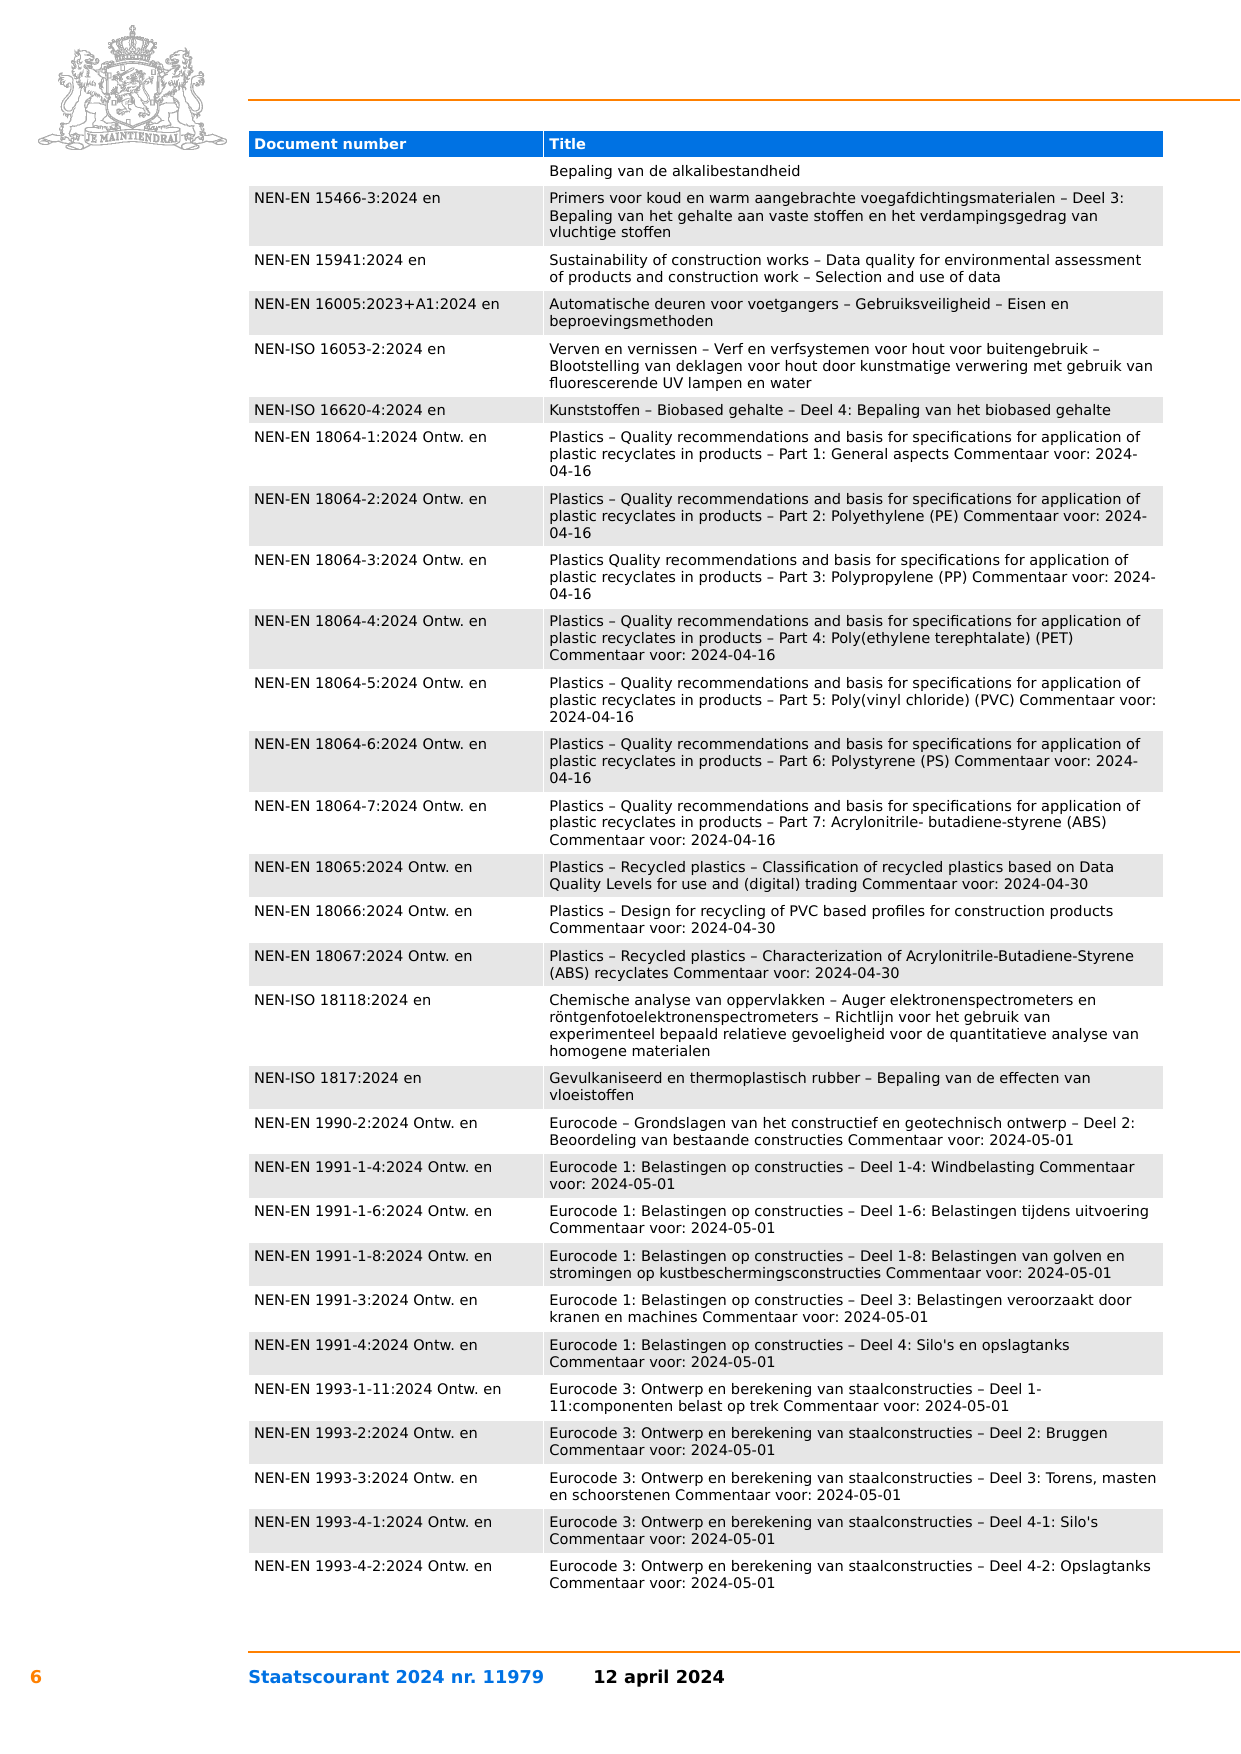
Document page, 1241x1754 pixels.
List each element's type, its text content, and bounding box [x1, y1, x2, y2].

table_cell [249, 158, 543, 185]
table_cell NEN-EN 1993-4-1:2024 Ontw. en [249, 1509, 543, 1553]
table_cell Plastics – Quality recommendations and basis for specifications for application of plastic recyclates in products – Part 5: Poly(vinyl chloride) (PVC) Commentaar voor: 2024-04-16 [544, 670, 1163, 730]
table_header Document number [249, 131, 543, 157]
table_cell Primers voor koud en warm aangebrachte voegafdichtingsmaterialen – Deel 3: Bepaling van het gehalte aan vaste stoffen en het verdampingsgedrag van vluchtige stoffen [544, 186, 1163, 246]
table_cell NEN-ISO 16620-4:2024 en [249, 397, 543, 423]
table_cell NEN-EN 18065:2024 Ontw. en [249, 854, 543, 897]
table_cell NEN-EN 1991-1-8:2024 Ontw. en [249, 1243, 543, 1286]
table_cell NEN-EN 15941:2024 en [249, 247, 543, 290]
table_cell NEN-EN 18066:2024 Ontw. en [249, 899, 543, 942]
table_cell NEN-EN 1993-3:2024 Ontw. en [249, 1465, 543, 1508]
table_cell NEN-EN 18064-3:2024 Ontw. en [249, 547, 543, 608]
table_cell Verven en vernissen – Verf en verfsystemen voor hout voor buitengebruik – Blootstelling van deklagen voor hout door kunstmatige verwering met gebruik van fluorescerende UV lampen en water [544, 336, 1163, 396]
table_cell Eurocode 3: Ontwerp en berekening van staalconstructies – Deel 4-2: Opslagtanks Commentaar voor: 2024-05-01 [544, 1554, 1163, 1597]
table_cell NEN-ISO 16053-2:2024 en [249, 336, 543, 396]
table_cell NEN-EN 15466-3:2024 en [249, 186, 543, 246]
table_cell Eurocode 1: Belastingen op constructies – Deel 4: Silo's en opslagtanks Commentaar voor: 2024-05-01 [544, 1332, 1163, 1375]
table_cell Plastics – Quality recommendations and basis for specifications for application of plastic recyclates in products – Part 1: General aspects Commentaar voor: 2024-04-16 [544, 425, 1163, 485]
table_cell Eurocode 3: Ontwerp en berekening van staalconstructies – Deel 2: Bruggen Commentaar voor: 2024-05-01 [544, 1421, 1163, 1464]
table_header Title [544, 131, 1163, 157]
table_cell NEN-EN 18064-6:2024 Ontw. en [249, 731, 543, 792]
table_cell NEN-EN 18067:2024 Ontw. en [249, 943, 543, 986]
table_cell Gevulkaniseerd en thermoplastisch rubber – Bepaling van de effecten van vloeistoffen [544, 1066, 1163, 1109]
table_cell Eurocode 3: Ontwerp en berekening van staalconstructies – Deel 1-11:componenten belast op trek Commentaar voor: 2024-05-01 [544, 1376, 1163, 1419]
table_cell NEN-EN 18064-4:2024 Ontw. en [249, 609, 543, 669]
picture [38, 25, 227, 150]
table_cell Eurocode 1: Belastingen op constructies – Deel 3: Belastingen veroorzaakt door kranen en machines Commentaar voor: 2024-05-01 [544, 1288, 1163, 1331]
table_cell Bepaling van de alkalibestandheid [544, 158, 1163, 185]
table_cell NEN-EN 18064-7:2024 Ontw. en [249, 793, 543, 853]
table_cell NEN-EN 1991-3:2024 Ontw. en [249, 1288, 543, 1331]
table_cell NEN-EN 1993-4-2:2024 Ontw. en [249, 1554, 543, 1597]
table_cell Eurocode 3: Ontwerp en berekening van staalconstructies – Deel 4-1: Silo's Commentaar voor: 2024-05-01 [544, 1509, 1163, 1553]
table_cell NEN-EN 1993-1-11:2024 Ontw. en [249, 1376, 543, 1419]
table_cell Plastics – Recycled plastics – Characterization of Acrylonitrile-Butadiene-Styrene (ABS) recyclates Commentaar voor: 2024-04-30 [544, 943, 1163, 986]
table_cell NEN-EN 1990-2:2024 Ontw. en [249, 1110, 543, 1153]
table_cell Plastics Quality recommendations and basis for specifications for application of plastic recyclates in products – Part 3: Polypropylene (PP) Commentaar voor: 2024-04-16 [544, 547, 1163, 608]
table_cell NEN-EN 16005:2023+A1:2024 en [249, 291, 543, 335]
table_cell Eurocode 1: Belastingen op constructies – Deel 1-4: Windbelasting Commentaar voor: 2024-05-01 [544, 1154, 1163, 1198]
table_cell NEN-ISO 18118:2024 en [249, 987, 543, 1064]
table_cell Plastics – Quality recommendations and basis for specifications for application of plastic recyclates in products – Part 6: Polystyrene (PS) Commentaar voor: 2024-04-16 [544, 731, 1163, 792]
table_cell NEN-EN 1991-1-4:2024 Ontw. en [249, 1154, 543, 1198]
table_cell Eurocode 1: Belastingen op constructies – Deel 1-8: Belastingen van golven en stromingen op kustbeschermingsconstructies Commentaar voor: 2024-05-01 [544, 1243, 1163, 1286]
table_cell Eurocode – Grondslagen van het constructief en geotechnisch ontwerp – Deel 2: Beoordeling van bestaande constructies Commentaar voor: 2024-05-01 [544, 1110, 1163, 1153]
table_cell NEN-EN 1991-4:2024 Ontw. en [249, 1332, 543, 1375]
table_cell Kunststoffen – Biobased gehalte – Deel 4: Bepaling van het biobased gehalte [544, 397, 1163, 423]
table_cell Plastics – Quality recommendations and basis for specifications for application of plastic recyclates in products – Part 7: Acrylonitrile- butadiene-styrene (ABS) Commentaar voor: 2024-04-16 [544, 793, 1163, 853]
table_cell Sustainability of construction works – Data quality for environmental assessment of products and construction work – Selection and use of data [544, 247, 1163, 290]
table_cell NEN-EN 18064-5:2024 Ontw. en [249, 670, 543, 730]
table_cell NEN-ISO 1817:2024 en [249, 1066, 543, 1109]
table_cell NEN-EN 18064-1:2024 Ontw. en [249, 425, 543, 485]
table_cell Plastics – Recycled plastics – Classification of recycled plastics based on Data Quality Levels for use and (digital) trading Commentaar voor: 2024-04-30 [544, 854, 1163, 897]
table_cell Plastics – Quality recommendations and basis for specifications for application of plastic recyclates in products – Part 4: Poly(ethylene terephtalate) (PET) Commentaar voor: 2024-04-16 [544, 609, 1163, 669]
table_cell NEN-EN 1991-1-6:2024 Ontw. en [249, 1199, 543, 1242]
table_cell Eurocode 3: Ontwerp en berekening van staalconstructies – Deel 3: Torens, masten en schoorstenen Commentaar voor: 2024-05-01 [544, 1465, 1163, 1508]
table_cell Eurocode 1: Belastingen op constructies – Deel 1-6: Belastingen tijdens uitvoering Commentaar voor: 2024-05-01 [544, 1199, 1163, 1242]
table_cell NEN-EN 1993-2:2024 Ontw. en [249, 1421, 543, 1464]
table_cell Automatische deuren voor voetgangers – Gebruiksveiligheid – Eisen en beproevingsmethoden [544, 291, 1163, 335]
table_cell NEN-EN 18064-2:2024 Ontw. en [249, 486, 543, 546]
table_cell Plastics – Design for recycling of PVC based profiles for construction products Commentaar voor: 2024-04-30 [544, 899, 1163, 942]
table_cell Plastics – Quality recommendations and basis for specifications for application of plastic recyclates in products – Part 2: Polyethylene (PE) Commentaar voor: 2024-04-16 [544, 486, 1163, 546]
table_cell Chemische analyse van oppervlakken – Auger elektronenspectrometers en röntgenfotoelektronenspectrometers – Richtlijn voor het gebruik van experimenteel bepaald relatieve gevoeligheid voor de quantitatieve analyse van homogene materialen [544, 987, 1163, 1064]
